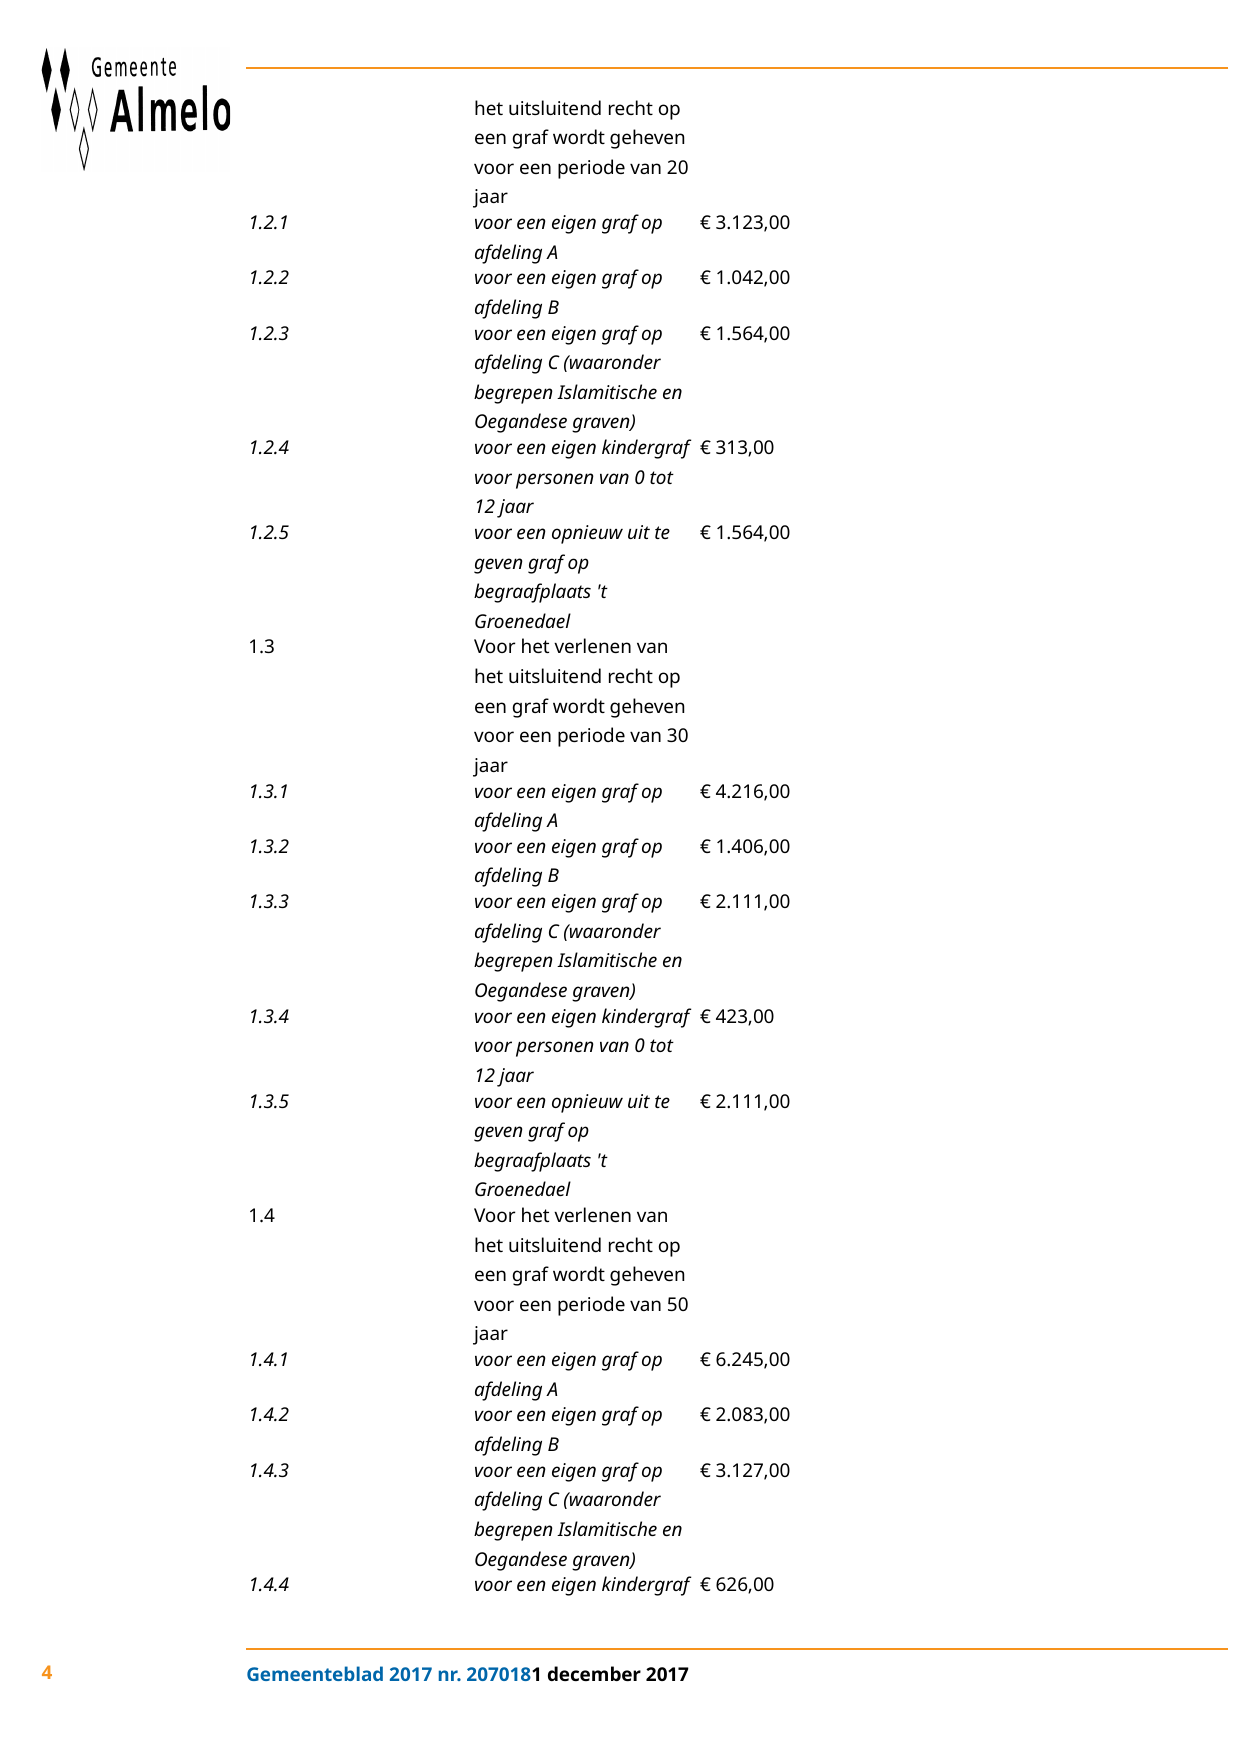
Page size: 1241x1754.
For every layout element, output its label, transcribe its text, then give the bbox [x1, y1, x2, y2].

table_cell € 3.123,00 [700, 209, 926, 264]
table_cell 1.2.5 [248, 519, 474, 634]
table_cell voor een eigen graf op afdeling C (waaronder begrepen Islamitische en Oegandese graven) [474, 1457, 700, 1571]
table_cell voor een eigen kindergraf voor personen van 0 tot 12 jaar [474, 434, 700, 519]
table_cell [926, 1202, 1152, 1346]
table_cell [926, 265, 1152, 320]
table_cell [926, 1571, 1152, 1597]
table_cell 1.4.1 [248, 1346, 474, 1402]
table_cell [926, 209, 1152, 264]
table_cell voor een eigen graf op afdeling A [474, 209, 700, 264]
table_cell 1.3.2 [248, 833, 474, 888]
picture [41, 47, 231, 172]
table_cell € 6.245,00 [700, 1346, 926, 1402]
table_cell € 626,00 [700, 1571, 926, 1597]
table_cell € 1.406,00 [700, 833, 926, 888]
table_cell [926, 1346, 1152, 1402]
table_cell voor een eigen graf op afdeling C (waaronder begrepen Islamitische en Oegandese graven) [474, 889, 700, 1003]
table_cell [248, 95, 474, 209]
table_cell voor een eigen graf op afdeling A [474, 778, 700, 833]
table_cell [700, 634, 926, 778]
table_cell voor een eigen graf op afdeling A [474, 1346, 700, 1402]
table_cell [926, 1402, 1152, 1457]
table_cell [926, 889, 1152, 1003]
table_cell € 313,00 [700, 434, 926, 519]
table_cell 1.3.3 [248, 889, 474, 1003]
table_cell voor een eigen graf op afdeling B [474, 1402, 700, 1457]
table_cell 1.4.2 [248, 1402, 474, 1457]
table_cell [926, 320, 1152, 434]
table_cell € 1.564,00 [700, 320, 926, 434]
table_cell 1.4.3 [248, 1457, 474, 1571]
table_cell voor een eigen graf op afdeling C (waaronder begrepen Islamitische en Oegandese graven) [474, 320, 700, 434]
table_cell € 2.111,00 [700, 1088, 926, 1202]
table_cell voor een eigen kindergraf [474, 1571, 700, 1597]
table_cell voor een opnieuw uit te geven graf op begraafplaats 't Groenedael [474, 1088, 700, 1202]
table_cell [926, 1003, 1152, 1088]
table_cell € 2.083,00 [700, 1402, 926, 1457]
table_cell € 2.111,00 [700, 889, 926, 1003]
table_cell het uitsluitend recht op een graf wordt geheven voor een periode van 20 jaar [474, 95, 700, 209]
table_cell voor een opnieuw uit te geven graf op begraafplaats 't Groenedael [474, 519, 700, 634]
table_cell [926, 95, 1152, 209]
table_cell Voor het verlenen van het uitsluitend recht op een graf wordt geheven voor een periode van 50 jaar [474, 1202, 700, 1346]
table_cell [926, 833, 1152, 888]
table_cell 1.4 [248, 1202, 474, 1346]
table_cell [926, 634, 1152, 778]
table_cell Voor het verlenen van het uitsluitend recht op een graf wordt geheven voor een periode van 30 jaar [474, 634, 700, 778]
table_cell voor een eigen graf op afdeling B [474, 265, 700, 320]
table_cell [700, 1202, 926, 1346]
table_cell 1.3 [248, 634, 474, 778]
table_cell € 4.216,00 [700, 778, 926, 833]
table_cell [926, 519, 1152, 634]
table_cell 1.2.4 [248, 434, 474, 519]
table_cell € 1.042,00 [700, 265, 926, 320]
table_cell [926, 1457, 1152, 1571]
table_cell 1.2.1 [248, 209, 474, 264]
table_cell [926, 434, 1152, 519]
table_cell 1.2.3 [248, 320, 474, 434]
table_cell [926, 778, 1152, 833]
table_cell voor een eigen graf op afdeling B [474, 833, 700, 888]
table_cell 1.4.4 [248, 1571, 474, 1597]
table_cell voor een eigen kindergraf voor personen van 0 tot 12 jaar [474, 1003, 700, 1088]
table_cell 1.3.5 [248, 1088, 474, 1202]
table_cell € 423,00 [700, 1003, 926, 1088]
table_cell 1.2.2 [248, 265, 474, 320]
table_cell [926, 1088, 1152, 1202]
table_cell € 3.127,00 [700, 1457, 926, 1571]
table_cell 1.3.4 [248, 1003, 474, 1088]
table_cell [700, 95, 926, 209]
table_cell € 1.564,00 [700, 519, 926, 634]
table_cell 1.3.1 [248, 778, 474, 833]
